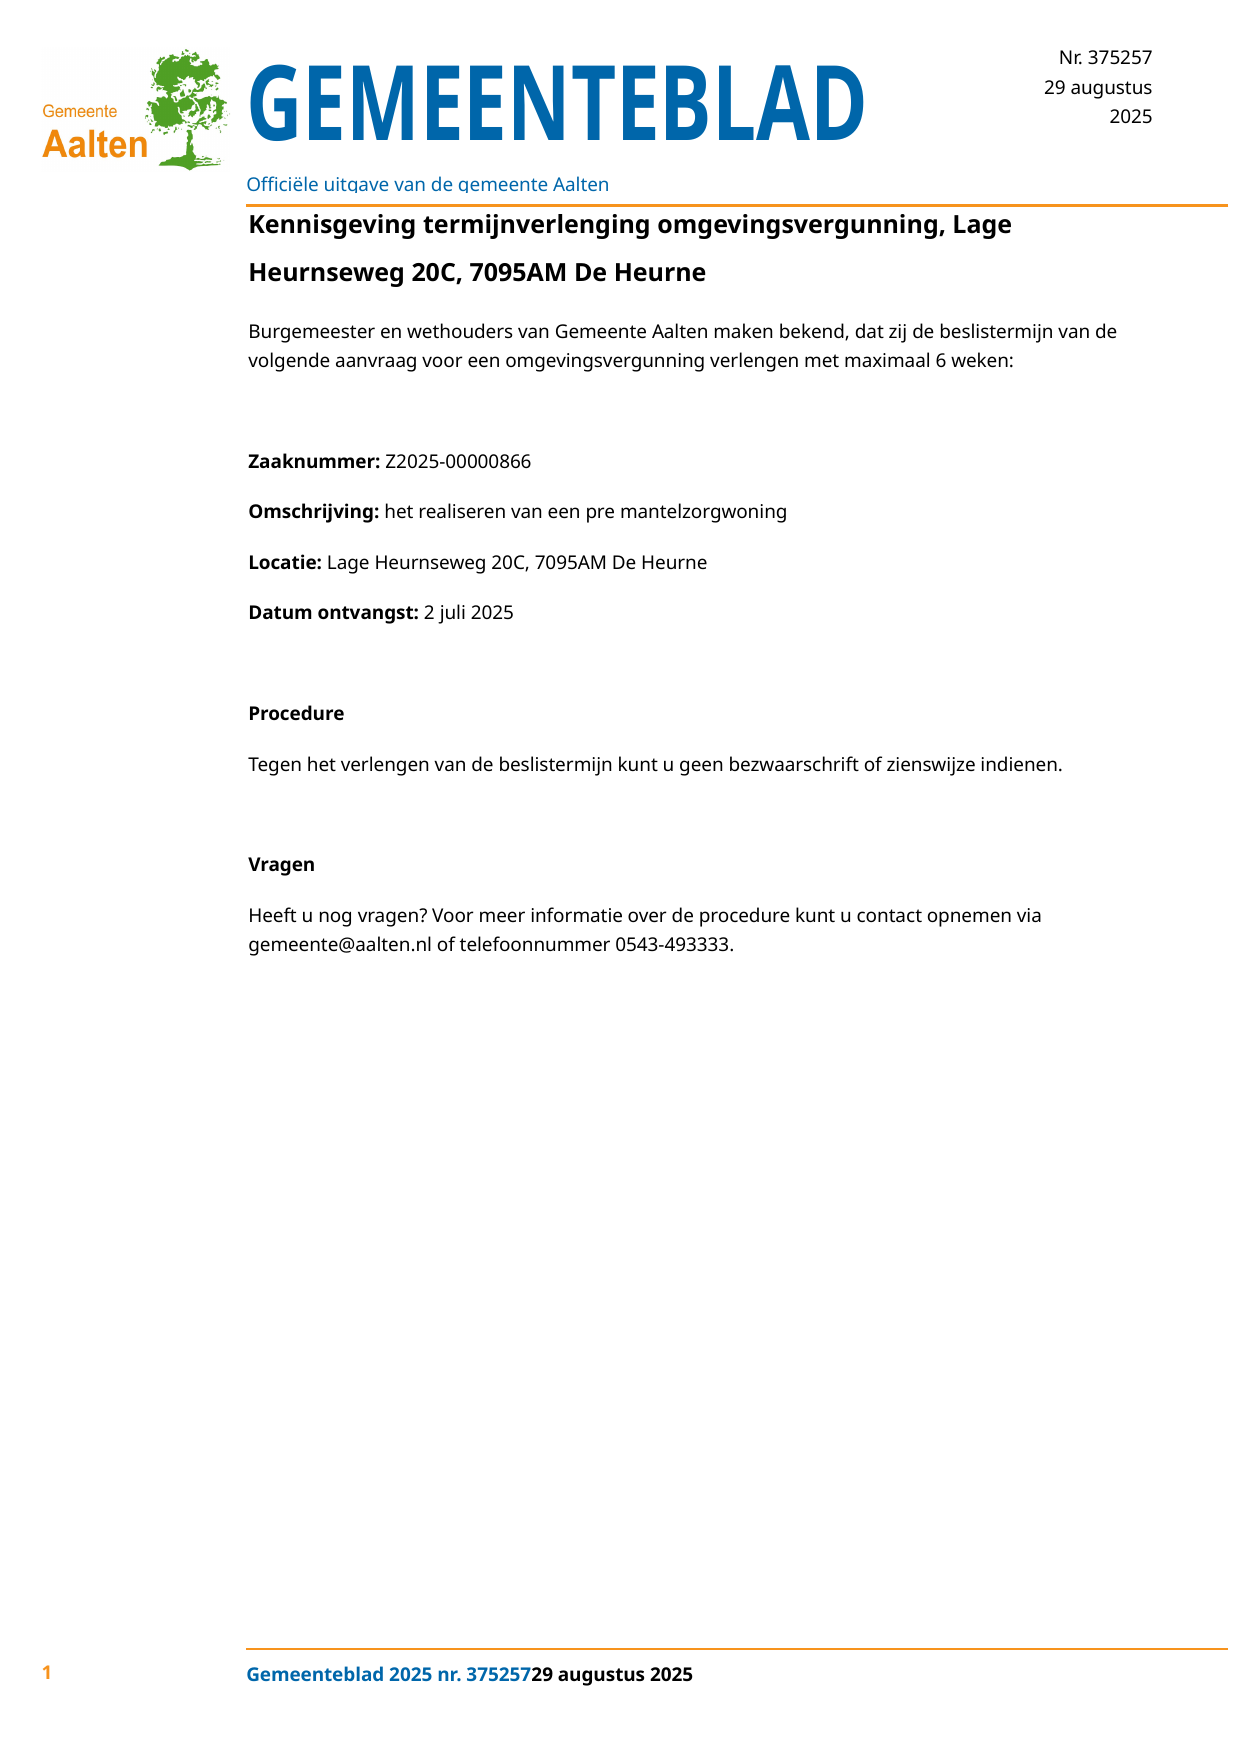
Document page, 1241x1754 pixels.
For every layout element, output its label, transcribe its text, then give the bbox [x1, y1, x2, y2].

text Kennisgeving termijnverlenging omgevingsvergunning, Lage Heurnseweg 20C, 7095AM De Heurne [248, 207, 1152, 288]
text Procedure [248, 700, 1152, 726]
text Heeft u nog vragen? Voor meer informatie over de procedure kunt u contact opnemen via gemeente@aalten.nl of telefoonnummer 0543-493333. [248, 902, 1152, 957]
text Locatie: Lage Heurnseweg 20C, 7095AM De Heurne [248, 549, 1152, 575]
picture [41, 47, 231, 172]
text Datum ontvangst: 2 juli 2025 [248, 599, 1152, 625]
text Tegen het verlengen van de beslistermijn kunt u geen bezwaarschrift of zienswijze indienen. [248, 751, 1152, 777]
text Vragen [248, 852, 1152, 877]
text Omschrijving: het realiseren van een pre mantelzorgwoning [248, 499, 1152, 524]
text Burgemeester en wethouders van Gemeente Aalten maken bekend, dat zij de beslistermijn van de volgende aanvraag voor een omgevingsvergunning verlengen met maximaal 6 weken: [248, 318, 1152, 373]
text Zaaknummer: Z2025-00000866 [248, 448, 1152, 474]
